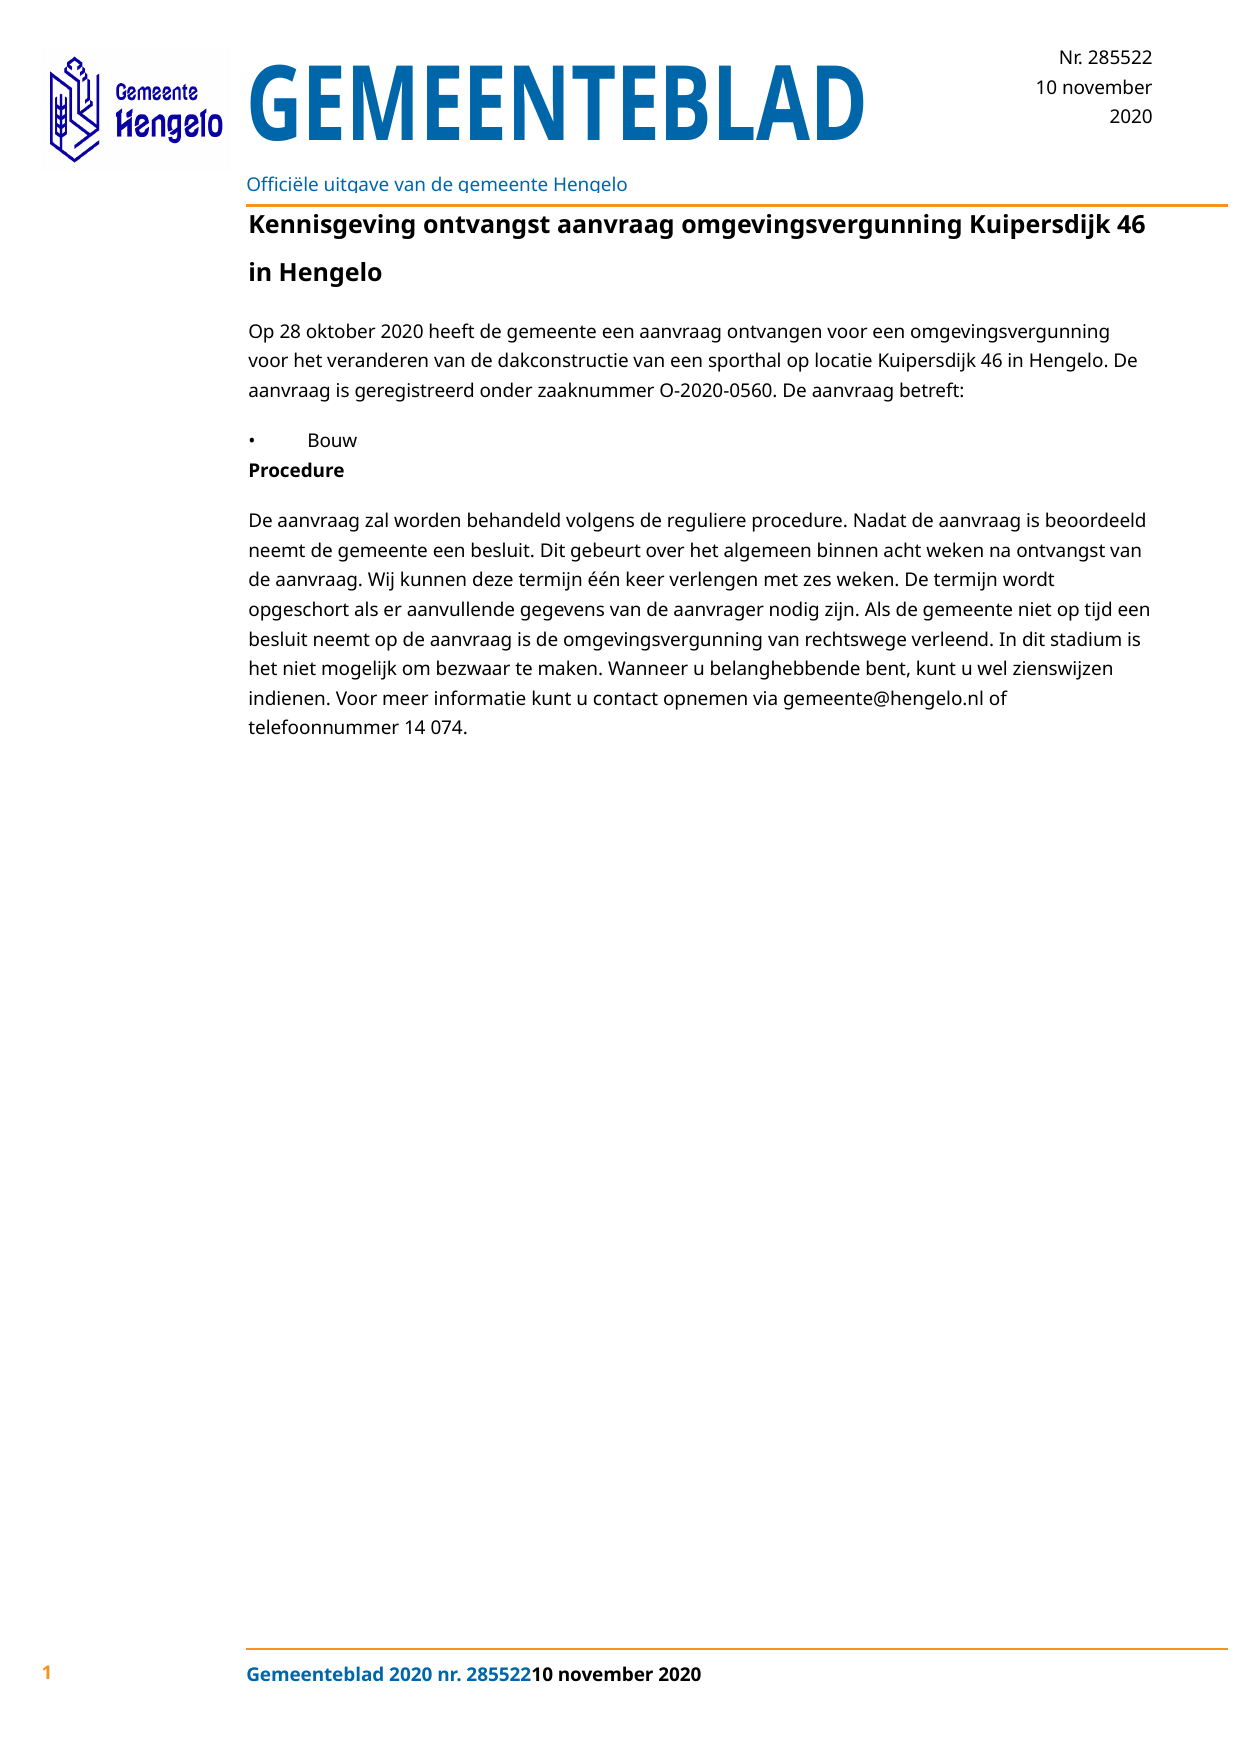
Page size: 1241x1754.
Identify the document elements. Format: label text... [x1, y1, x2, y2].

picture [41, 47, 231, 172]
text De aanvraag zal worden behandeld volgens de reguliere procedure. Nadat de aanvraag is beoordeeld neemt de gemeente een besluit. Dit gebeurt over het algemeen binnen acht weken na ontvangst van de aanvraag. Wij kunnen deze termijn één keer verlengen met zes weken. De termijn wordt opgeschort als er aanvullende gegevens van de aanvrager nodig zijn. Als de gemeente niet op tijd een besluit neemt op de aanvraag is de omgevingsvergunning van rechtswege verleend. In dit stadium is het niet mogelijk om bezwaar te maken. Wanneer u belanghebbende bent, kunt u wel zienswijzen indienen. Voor meer informatie kunt u contact opnemen via gemeente@hengelo.nl of telefoonnummer 14 074. [248, 507, 1152, 740]
list Bouw [248, 427, 1152, 453]
text Kennisgeving ontvangst aanvraag omgevingsvergunning Kuipersdijk 46 in Hengelo [248, 207, 1152, 288]
text Procedure [248, 457, 1152, 483]
text Op 28 oktober 2020 heeft de gemeente een aanvraag ontvangen voor een omgevingsvergunning voor het veranderen van de dakconstructie van een sporthal op locatie Kuipersdijk 46 in Hengelo. De aanvraag is geregistreerd onder zaaknummer O-2020-0560. De aanvraag betreft: [248, 318, 1152, 403]
